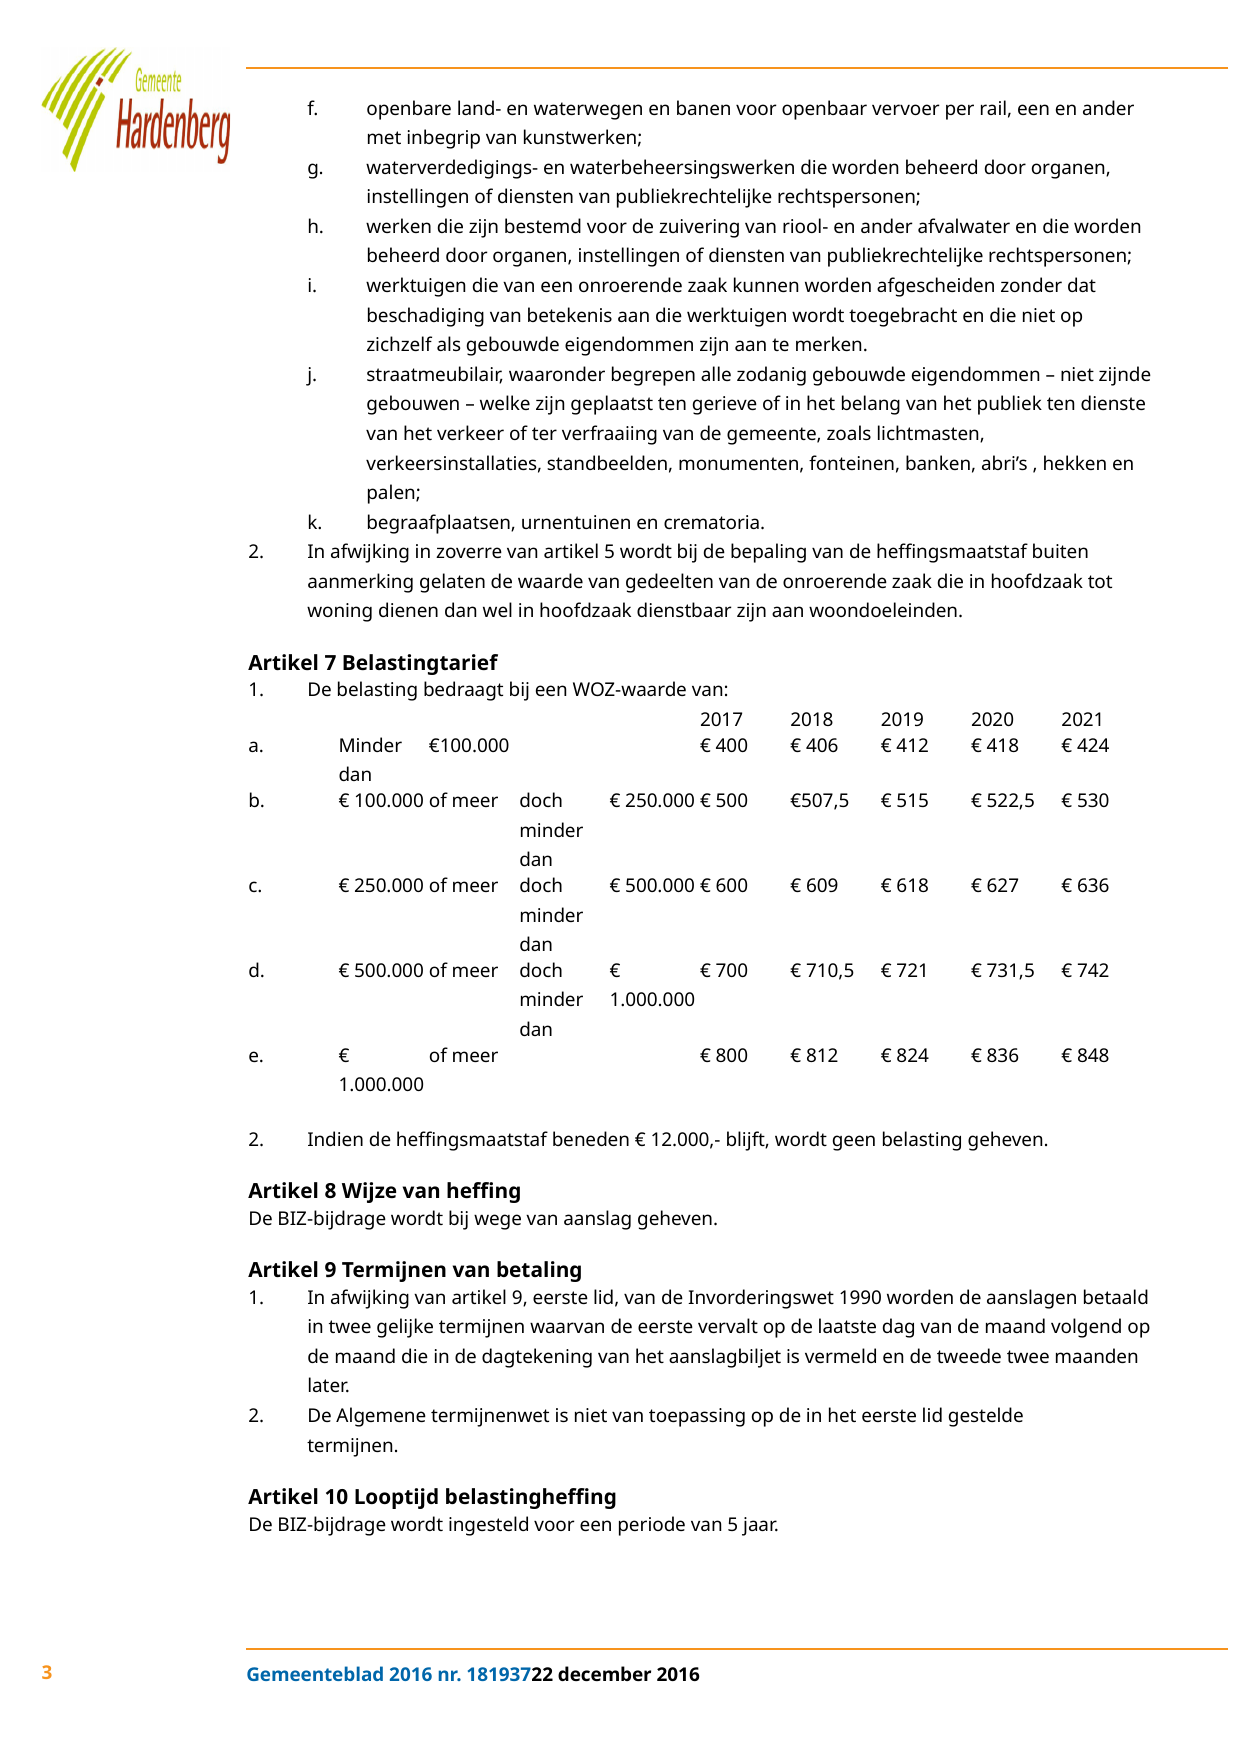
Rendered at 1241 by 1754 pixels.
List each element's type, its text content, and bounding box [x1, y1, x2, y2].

table_cell € 412 [881, 732, 971, 787]
table_cell € 609 [790, 872, 881, 957]
table_header 2017 [700, 706, 790, 732]
table_cell € 522,5 [971, 787, 1061, 872]
text Artikel 7 Belastingtarief [248, 648, 1152, 677]
list In afwijking van artikel 9, eerste lid, van de Invorderingswet 1990 worden de aanslagen betaald in twee gelijke termijnen waarvan de eerste vervalt op de laatste dag van de maand volgend op de maand die in de dagtekening van het aanslagbiljet is vermeld en de tweede twee maanden later. [248, 1284, 1152, 1398]
table_cell Minder dan [338, 732, 429, 787]
table_cell [971, 1097, 1061, 1123]
table_cell € 800 [700, 1042, 790, 1097]
table_cell b. [248, 787, 338, 872]
list waterverdedigings- en waterbeheersingswerken die worden beheerd door organen, instellingen of diensten van publiekrechtelijke rechtspersonen; [307, 154, 1152, 209]
table_cell €100.000 [429, 732, 519, 787]
table_cell € 406 [790, 732, 881, 787]
table_header [338, 706, 429, 732]
table_cell € 400 [700, 732, 790, 787]
list Indien de heffingsmaatstaf beneden € 12.000,- blijft, wordt geen belasting geheven. [248, 1126, 1152, 1152]
table_header 2020 [971, 706, 1061, 732]
table_cell € 100.000 [338, 787, 429, 872]
table_header 2018 [790, 706, 881, 732]
table_cell € 731,5 [971, 957, 1061, 1042]
table_cell € 500.000 [609, 872, 700, 957]
table_cell € 627 [971, 872, 1061, 957]
table_cell [790, 1097, 881, 1123]
table_cell [609, 1097, 700, 1123]
table_cell €507,5 [790, 787, 881, 872]
table_cell [519, 732, 609, 787]
text Artikel 8 Wijze van heffing [248, 1177, 1152, 1205]
table_cell of meer [429, 872, 519, 957]
list werktuigen die van een onroerende zaak kunnen worden afgescheiden zonder dat beschadiging van betekenis aan die werktuigen wordt toegebracht en die niet op zichzelf als gebouwde eigendommen zijn aan te merken. [307, 272, 1152, 357]
list openbare land- en waterwegen en banen voor openbaar vervoer per rail, een en ander met inbegrip van kunstwerken; [307, 95, 1152, 150]
table_cell of meer [429, 1042, 519, 1097]
table_cell doch minder dan [519, 957, 609, 1042]
table_cell € 848 [1061, 1042, 1152, 1097]
table_cell € 530 [1061, 787, 1152, 872]
list werken die zijn bestemd voor de zuivering van riool- en ander afvalwater en die worden beheerd door organen, instellingen of diensten van publiekrechtelijke rechtspersonen; [307, 213, 1152, 268]
table_cell € 824 [881, 1042, 971, 1097]
table_cell € 710,5 [790, 957, 881, 1042]
table_cell c. [248, 872, 338, 957]
table_cell € 618 [881, 872, 971, 957]
table_cell € 721 [881, 957, 971, 1042]
table_cell € 515 [881, 787, 971, 872]
text De BIZ-bijdrage wordt ingesteld voor een periode van 5 jaar. [248, 1511, 1152, 1536]
table_header [609, 706, 700, 732]
table_cell [248, 1097, 338, 1123]
table_cell e. [248, 1042, 338, 1097]
table_cell doch minder dan [519, 872, 609, 957]
table_header [519, 706, 609, 732]
table_cell [609, 732, 700, 787]
table_cell € 424 [1061, 732, 1152, 787]
table_cell € 250.000 [338, 872, 429, 957]
list straatmeubilair, waaronder begrepen alle zodanig gebouwde eigendommen – niet zijnde gebouwen – welke zijn geplaatst ten gerieve of in het belang van het publiek ten dienste van het verkeer of ter verfraaiing van de gemeente, zoals lichtmasten, verkeersinstallaties, standbeelden, monumenten, fonteinen, banken, abri’s , hekken en palen; [307, 361, 1152, 505]
list In afwijking in zoverre van artikel 5 wordt bij de bepaling van de heffingsmaatstaf buiten aanmerking gelaten de waarde van gedeelten van de onroerende zaak die in hoofdzaak tot woning dienen dan wel in hoofdzaak dienstbaar zijn aan woondoeleinden. [248, 538, 1152, 623]
text Artikel 9 Termijnen van betaling [248, 1256, 1152, 1284]
table_header 2021 [1061, 706, 1152, 732]
table_cell [609, 1042, 700, 1097]
list termijnen. [248, 1432, 1152, 1458]
table_cell € 742 [1061, 957, 1152, 1042]
text De BIZ-bijdrage wordt bij wege van aanslag geheven. [248, 1205, 1152, 1231]
table_cell [700, 1097, 790, 1123]
table_cell [338, 1097, 429, 1123]
table_cell € 700 [700, 957, 790, 1042]
table_header [429, 706, 519, 732]
table_cell of meer [429, 787, 519, 872]
table_header [248, 706, 338, 732]
table_cell € 418 [971, 732, 1061, 787]
picture [41, 47, 231, 172]
table_cell € 250.000 [609, 787, 700, 872]
table_cell € 636 [1061, 872, 1152, 957]
table_header 2019 [881, 706, 971, 732]
table_cell € 1.000.000 [609, 957, 700, 1042]
table_cell [519, 1097, 609, 1123]
table_cell € 836 [971, 1042, 1061, 1097]
table_cell [519, 1042, 609, 1097]
table_cell d. [248, 957, 338, 1042]
list De Algemene termijnenwet is niet van toepassing op de in het eerste lid gestelde [248, 1402, 1152, 1428]
list De belasting bedraagt bij een WOZ-waarde van: [248, 677, 1152, 702]
table_cell of meer [429, 957, 519, 1042]
table_cell € 812 [790, 1042, 881, 1097]
table_cell € 1.000.000 [338, 1042, 429, 1097]
table_cell doch minder dan [519, 787, 609, 872]
table_cell € 500 [700, 787, 790, 872]
list begraafplaatsen, urnentuinen en crematoria. [307, 509, 1152, 535]
table_cell [429, 1097, 519, 1123]
text Artikel 10 Looptijd belastingheffing [248, 1482, 1152, 1511]
table_cell a. [248, 732, 338, 787]
table_cell [1061, 1097, 1152, 1123]
table_cell € 500.000 [338, 957, 429, 1042]
table_cell [881, 1097, 971, 1123]
table_cell € 600 [700, 872, 790, 957]
